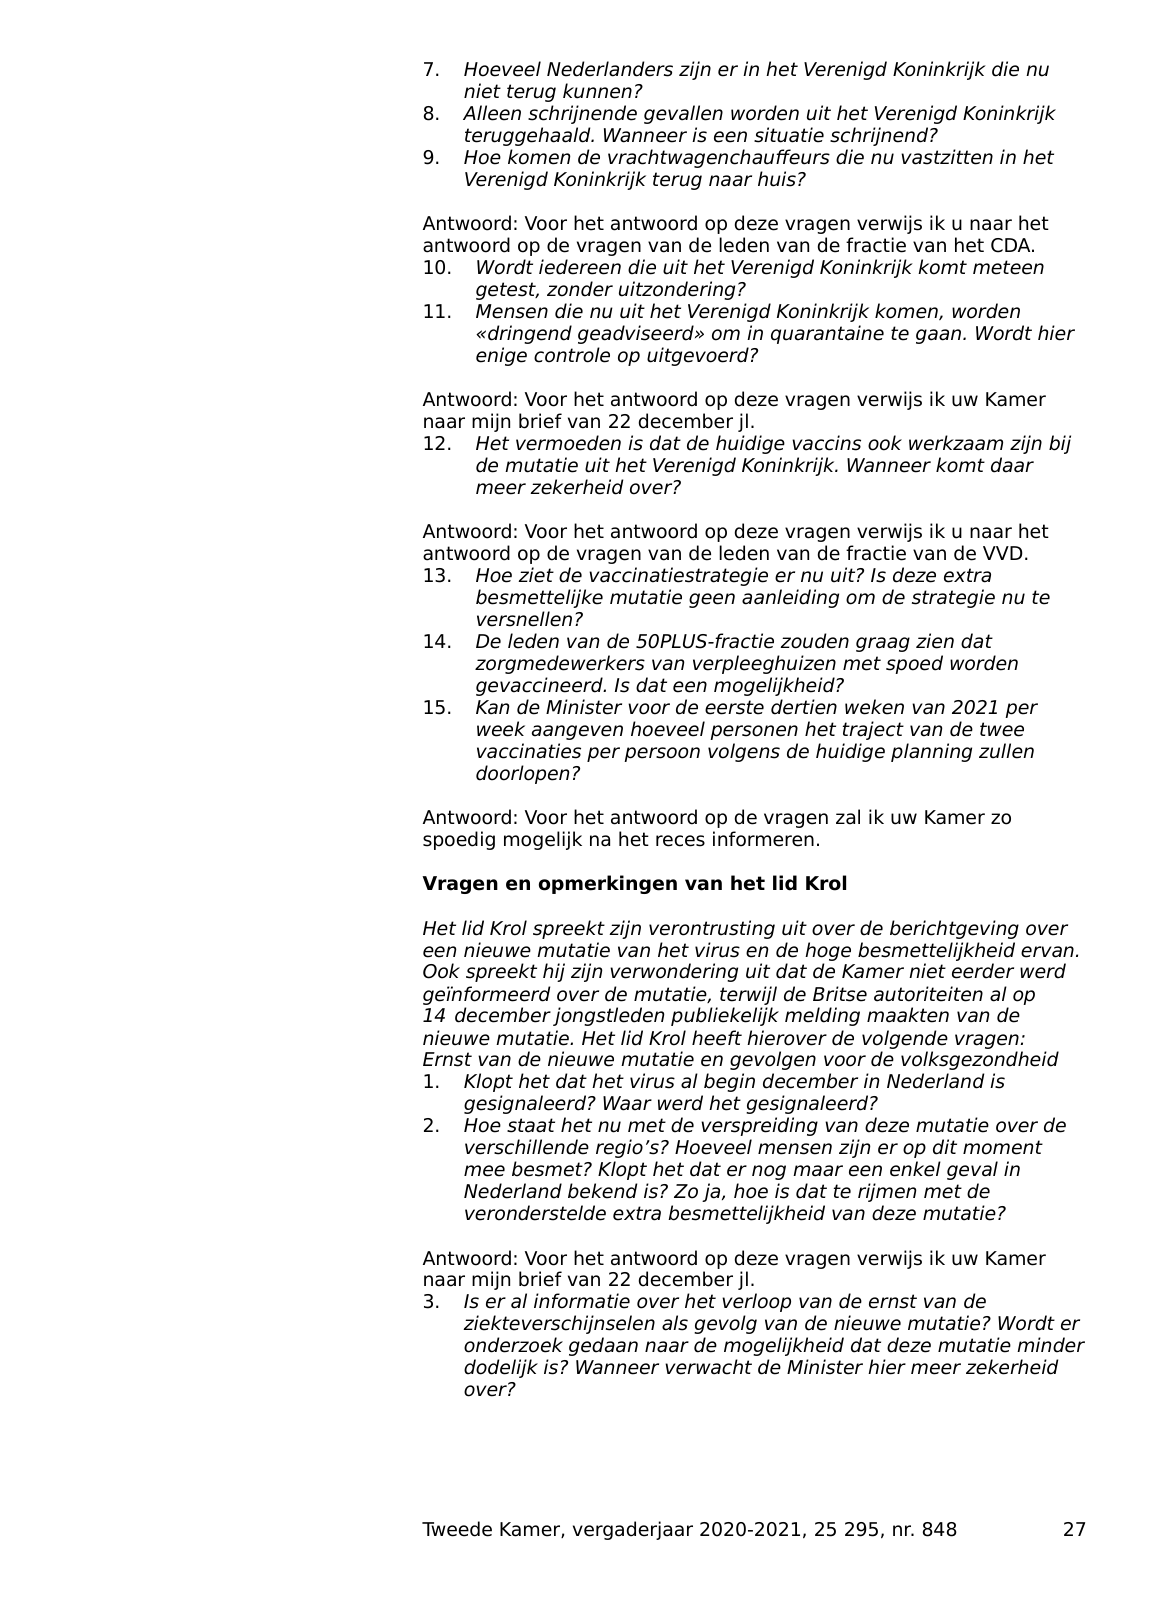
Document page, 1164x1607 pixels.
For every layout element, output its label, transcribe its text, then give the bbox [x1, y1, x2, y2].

text Ernst van de nieuwe mutatie en gevolgen voor de volksgezondheid [422, 1049, 1087, 1071]
text Antwoord: Voor het antwoord op de vragen zal ik uw Kamer zo spoedig mogelijk na het reces informeren. [422, 807, 1087, 851]
text 2. Hoe staat het nu met de verspreiding van deze mutatie over de verschillende regio’s? Hoeveel mensen zijn er op dit moment mee besmet? Klopt het dat er nog maar een enkel geval in Nederland bekend is? Zo ja, hoe is dat te rijmen met de veronderstelde extra besmettelijkheid van deze mutatie? [422, 1115, 1087, 1225]
text 1. Klopt het dat het virus al begin december in Nederland is gesignaleerd? Waar werd het gesignaleerd? [422, 1071, 1087, 1115]
text 14. De leden van de 50PLUS-fractie zouden graag zien dat zorgmedewerkers van verpleeghuizen met spoed worden gevaccineerd. Is dat een mogelijkheid? [422, 631, 1087, 697]
subtitle Vragen en opmerkingen van het lid Krol [422, 873, 1087, 895]
text Antwoord: Voor het antwoord op deze vragen verwijs ik uw Kamer naar mijn brief van 22 december jl. [422, 1247, 1087, 1291]
text 10. Wordt iedereen die uit het Verenigd Koninkrijk komt meteen getest, zonder uitzondering? [422, 257, 1087, 301]
text Antwoord: Voor het antwoord op deze vragen verwijs ik uw Kamer naar mijn brief van 22 december jl. [422, 389, 1087, 433]
text 12. Het vermoeden is dat de huidige vaccins ook werkzaam zijn bij de mutatie uit het Verenigd Koninkrijk. Wanneer komt daar meer zekerheid over? [422, 433, 1087, 499]
text 7. Hoeveel Nederlanders zijn er in het Verenigd Koninkrijk die nu niet terug kunnen? [422, 59, 1087, 103]
text 15. Kan de Minister voor de eerste dertien weken van 2021 per week aangeven hoeveel personen het traject van de twee vaccinaties per persoon volgens de huidige planning zullen doorlopen? [422, 697, 1087, 785]
text Antwoord: Voor het antwoord op deze vragen verwijs ik u naar het antwoord op de vragen van de leden van de fractie van de VVD. [422, 521, 1087, 565]
text Antwoord: Voor het antwoord op deze vragen verwijs ik u naar het antwoord op de vragen van de leden van de fractie van het CDA. [422, 213, 1087, 257]
text 9. Hoe komen de vrachtwagenchauffeurs die nu vastzitten in het Verenigd Koninkrijk terug naar huis? [422, 147, 1087, 191]
text 3. Is er al informatie over het verloop van de ernst van de ziekteverschijnselen als gevolg van de nieuwe mutatie? Wordt er onderzoek gedaan naar de mogelijkheid dat deze mutatie minder dodelijk is? Wanneer verwacht de Minister hier meer zekerheid over? [422, 1291, 1087, 1401]
text 8. Alleen schrijnende gevallen worden uit het Verenigd Koninkrijk teruggehaald. Wanneer is een situatie schrijnend? [422, 103, 1087, 147]
text Het lid Krol spreekt zijn verontrusting uit over de berichtgeving over een nieuwe mutatie van het virus en de hoge besmettelijkheid ervan. Ook spreekt hij zijn verwondering uit dat de Kamer niet eerder werd geïnformeerd over de mutatie, terwijl de Britse autoriteiten al op 14 december jongstleden publiekelijk melding maakten van de nieuwe mutatie. Het lid Krol heeft hierover de volgende vragen: [422, 917, 1087, 1049]
text 13. Hoe ziet de vaccinatiestrategie er nu uit? Is deze extra besmettelijke mutatie geen aanleiding om de strategie nu te versnellen? [422, 565, 1087, 631]
text 11. Mensen die nu uit het Verenigd Koninkrijk komen, worden «dringend geadviseerd» om in quarantaine te gaan. Wordt hier enige controle op uitgevoerd? [422, 301, 1087, 367]
